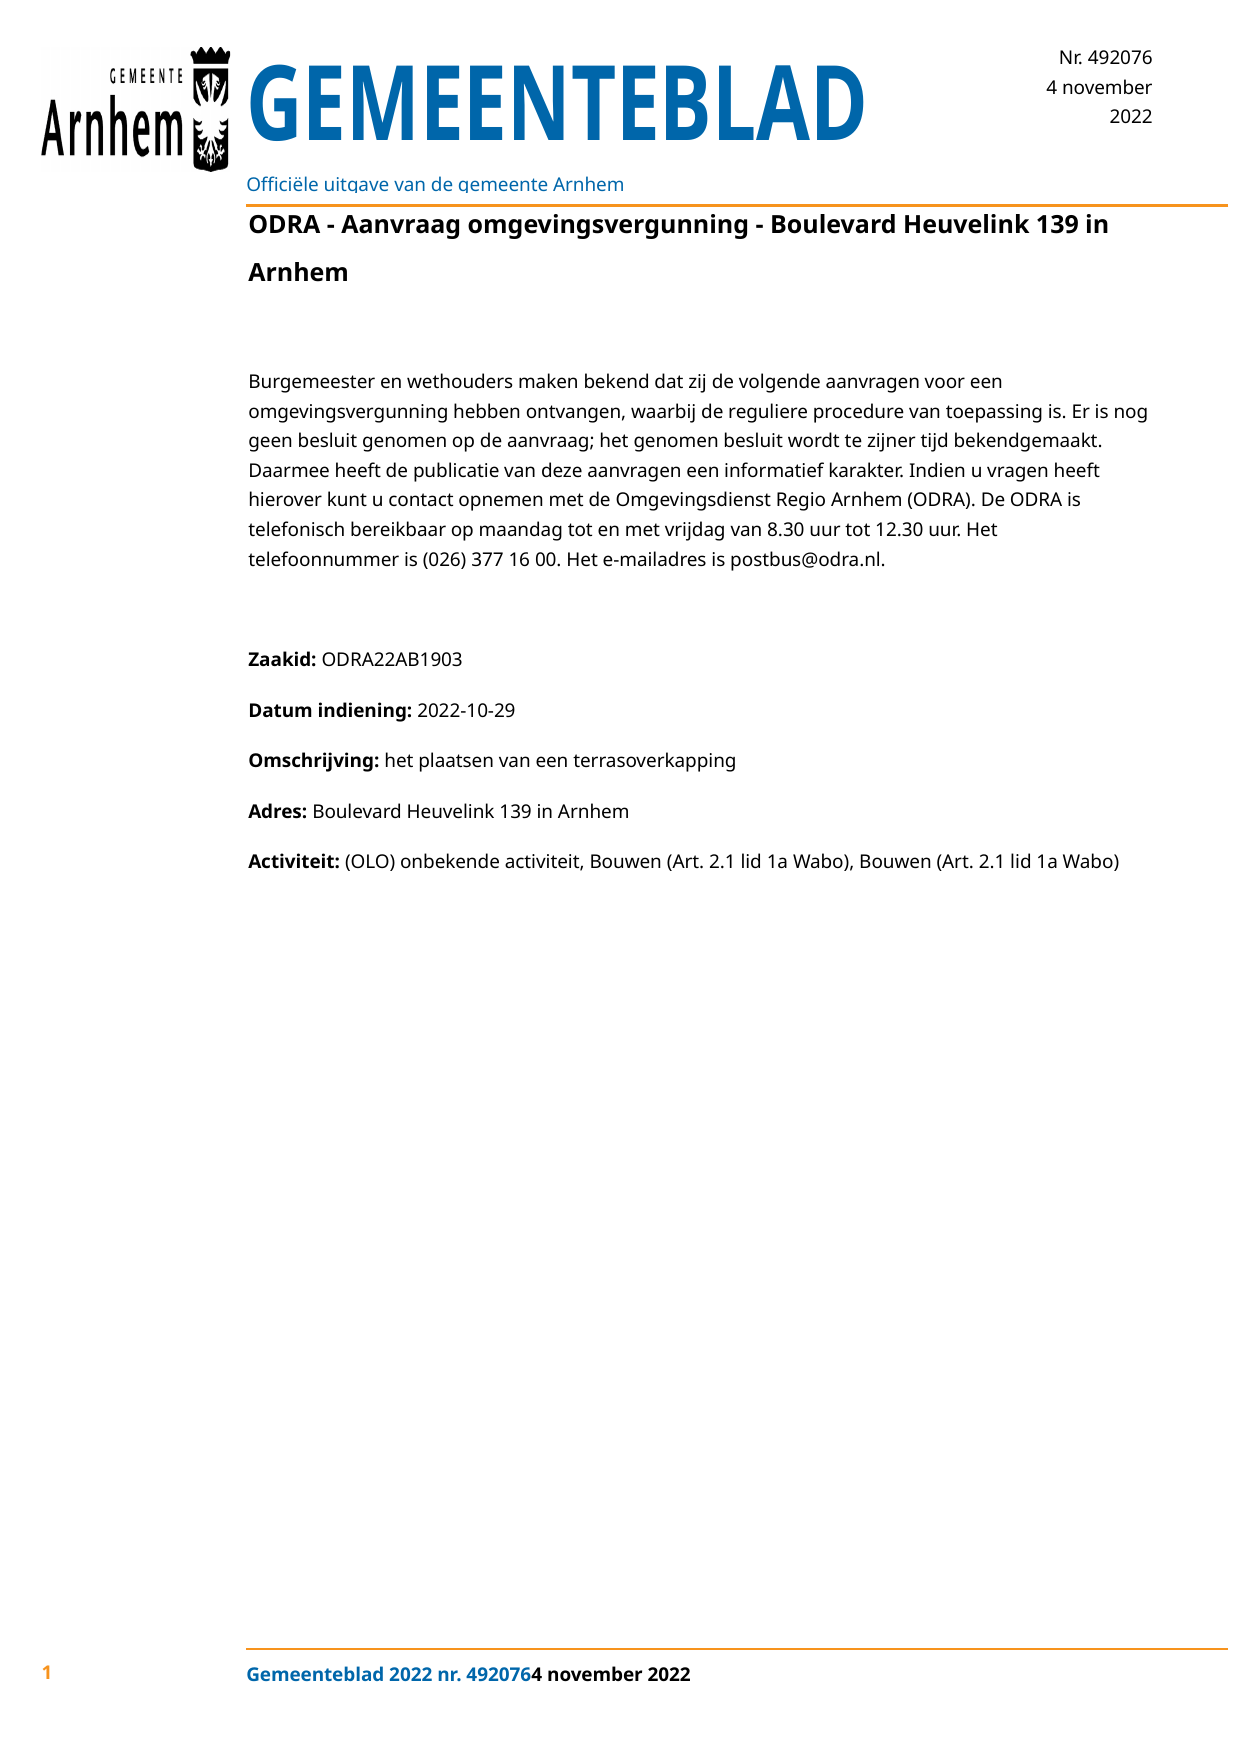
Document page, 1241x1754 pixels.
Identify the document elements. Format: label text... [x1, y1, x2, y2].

text Zaakid: ODRA22AB1903 [248, 647, 1152, 672]
text Datum indiening: 2022-10-29 [248, 697, 1152, 723]
text Activiteit: (OLO) onbekende activiteit, Bouwen (Art. 2.1 lid 1a Wabo), Bouwen (Art. 2.1 lid 1a Wabo) [248, 848, 1152, 874]
text ODRA - Aanvraag omgevingsvergunning - Boulevard Heuvelink 139 in Arnhem [248, 207, 1152, 288]
text Adres: Boulevard Heuvelink 139 in Arnhem [248, 798, 1152, 824]
picture [41, 47, 231, 172]
text Omschrijving: het plaatsen van een terrasoverkapping [248, 747, 1152, 773]
text Burgemeester en wethouders maken bekend dat zij de volgende aanvragen voor een omgevingsvergunning hebben ontvangen, waarbij de reguliere procedure van toepassing is. Er is nog geen besluit genomen op de aanvraag; het genomen besluit wordt te zijner tijd bekendgemaakt. Daarmee heeft de publicatie van deze aanvragen een informatief karakter. Indien u vragen heeft hierover kunt u contact opnemen met de Omgevingsdienst Regio Arnhem (ODRA). De ODRA is telefonisch bereikbaar op maandag tot en met vrijdag van 8.30 uur tot 12.30 uur. Het telefoonnummer is (026) 377 16 00. Het e-mailadres is postbus@odra.nl. [248, 368, 1152, 572]
